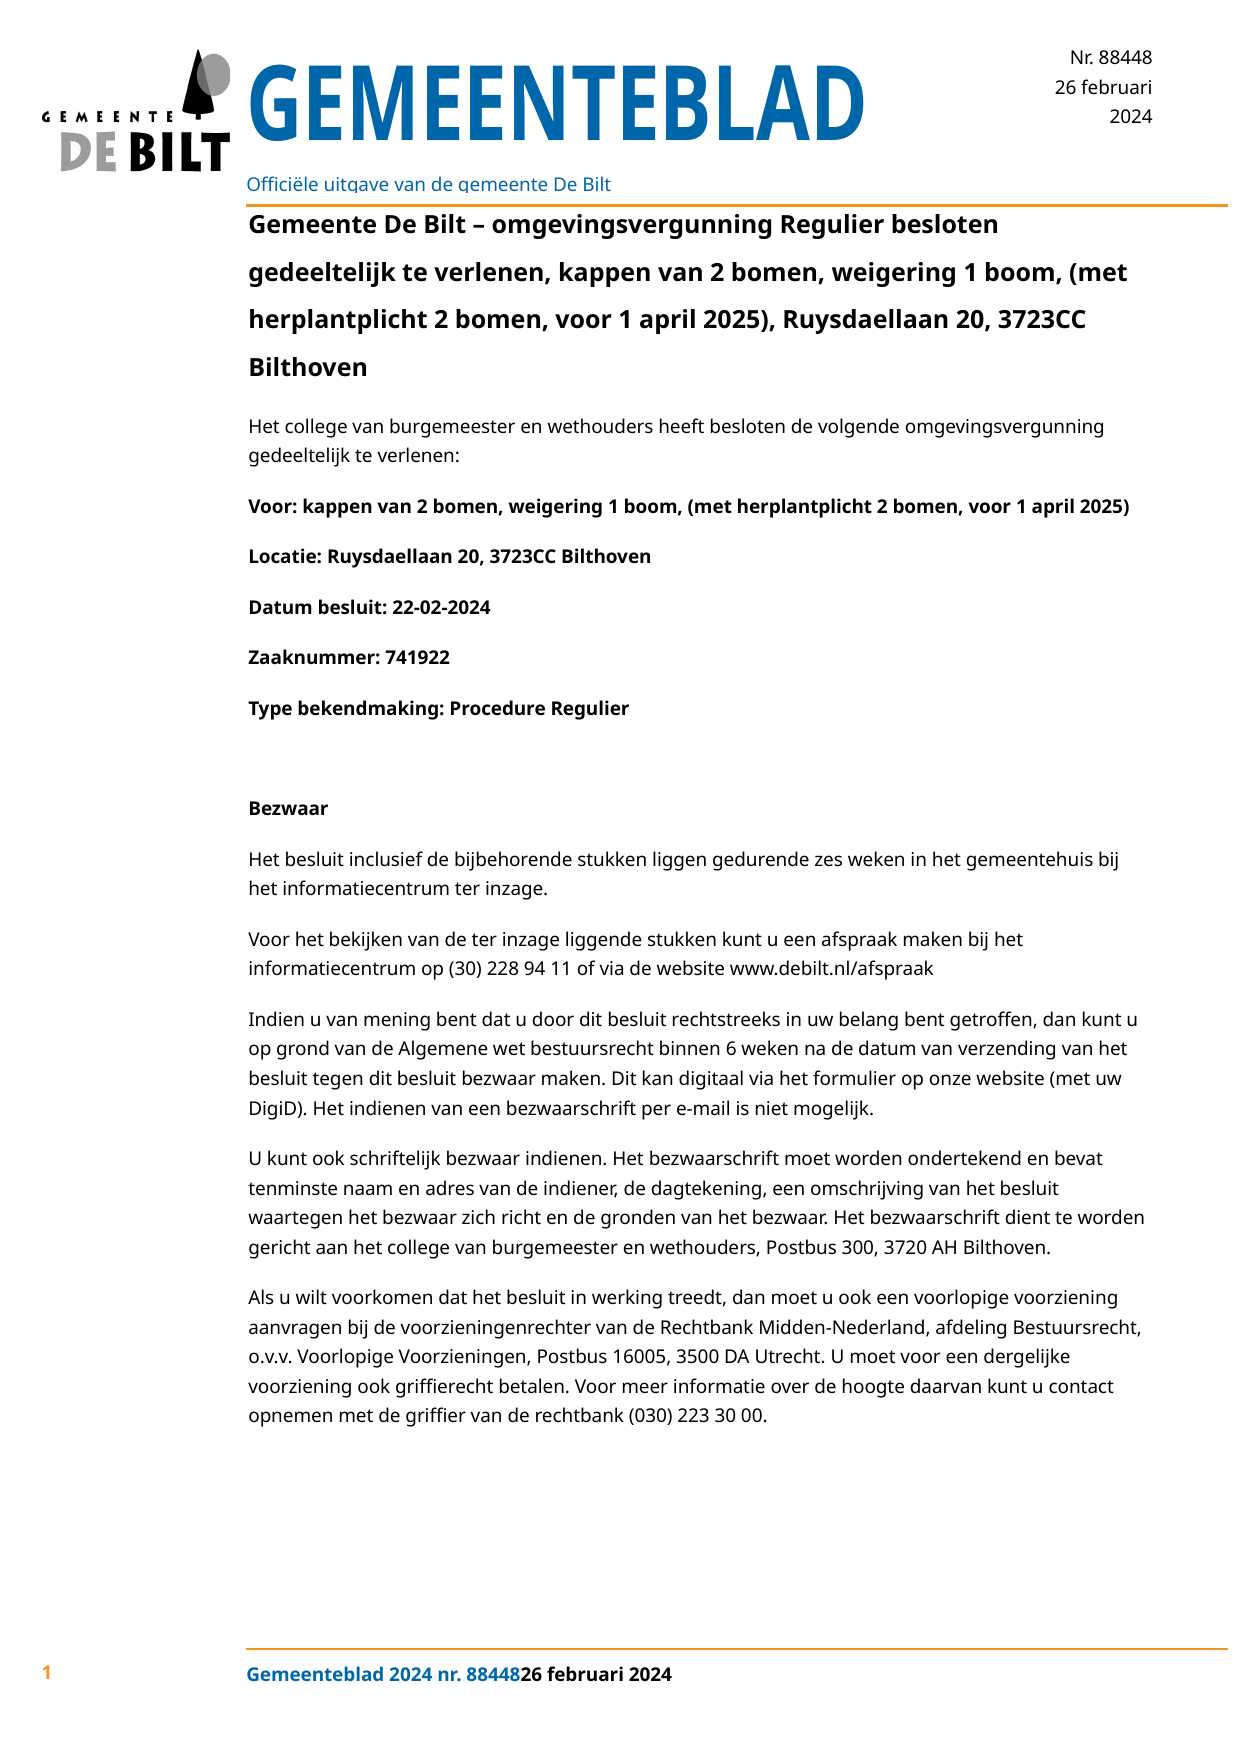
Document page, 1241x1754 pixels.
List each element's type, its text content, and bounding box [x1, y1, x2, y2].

text Type bekendmaking: Procedure Regulier [248, 695, 1152, 721]
text Het college van burgemeester en wethouders heeft besloten de volgende omgevingsvergunning gedeeltelijk te verlenen: [248, 413, 1152, 468]
text U kunt ook schriftelijk bezwaar indienen. Het bezwaarschrift moet worden ondertekend en bevat tenminste naam en adres van de indiener, de dagtekening, een omschrijving van het besluit waartegen het bezwaar zich richt en de gronden van het bezwaar. Het bezwaarschrift dient te worden gericht aan het college van burgemeester en wethouders, Postbus 300, 3720 AH Bilthoven. [248, 1145, 1152, 1260]
text Zaaknummer: 741922 [248, 644, 1152, 670]
text Datum besluit: 22-02-2024 [248, 594, 1152, 620]
text Als u wilt voorkomen dat het besluit in werking treedt, dan moet u ook een voorlopige voorziening aanvragen bij de voorzieningenrechter van de Rechtbank Midden-Nederland, afdeling Bestuursrecht, o.v.v. Voorlopige Voorzieningen, Postbus 16005, 3500 DA Utrecht. U moet voor een dergelijke voorziening ook griffierecht betalen. Voor meer informatie over de hoogte daarvan kunt u contact opnemen met de griffier van de rechtbank (030) 223 30 00. [248, 1284, 1152, 1428]
text Locatie: Ruysdaellaan 20, 3723CC Bilthoven [248, 543, 1152, 569]
text Het besluit inclusief de bijbehorende stukken liggen gedurende zes weken in het gemeentehuis bij het informatiecentrum ter inzage. [248, 846, 1152, 901]
text Gemeente De Bilt – omgevingsvergunning Regulier besloten gedeeltelijk te verlenen, kappen van 2 bomen, weigering 1 boom, (met herplantplicht 2 bomen, voor 1 april 2025), Ruysdaellaan 20, 3723CC Bilthoven [248, 207, 1152, 384]
text Voor: kappen van 2 bomen, weigering 1 boom, (met herplantplicht 2 bomen, voor 1 april 2025) [248, 493, 1152, 519]
text Indien u van mening bent dat u door dit besluit rechtstreeks in uw belang bent getroffen, dan kunt u op grond van de Algemene wet bestuursrecht binnen 6 weken na de datum van verzending van het besluit tegen dit besluit bezwaar maken. Dit kan digitaal via het formulier op onze website (met uw DigiD). Het indienen van een bezwaarschrift per e-mail is niet mogelijk. [248, 1006, 1152, 1121]
picture [41, 47, 231, 172]
text Bezwaar [248, 796, 1152, 821]
text Voor het bekijken van de ter inzage liggende stukken kunt u een afspraak maken bij het informatiecentrum op (30) 228 94 11 of via de website www.debilt.nl/afspraak [248, 926, 1152, 981]
